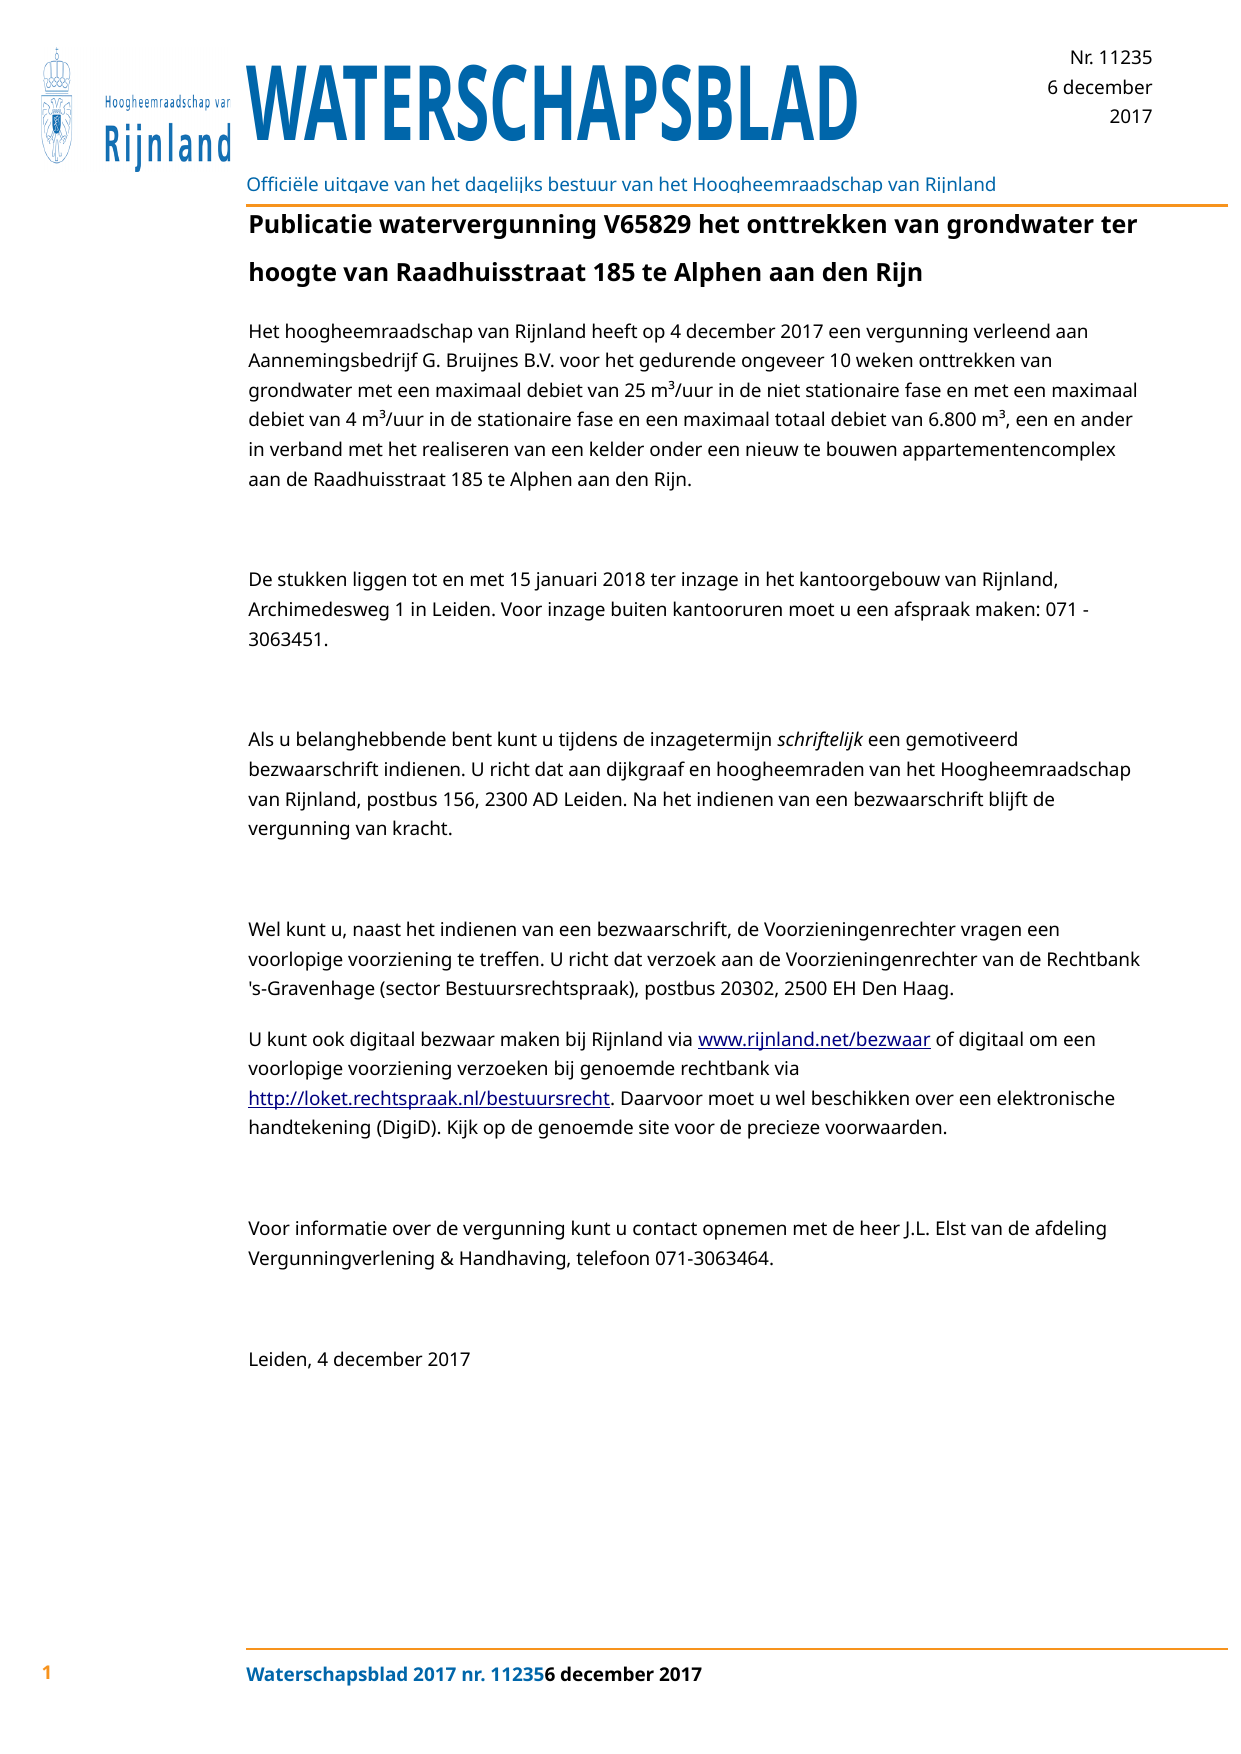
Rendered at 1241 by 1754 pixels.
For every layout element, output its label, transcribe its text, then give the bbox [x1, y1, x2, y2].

text Leiden, 4 december 2017 [248, 1346, 1152, 1372]
picture [41, 47, 231, 172]
text Als u belanghebbende bent kunt u tijdens de inzagetermijn schriftelijk een gemotiveerd bezwaarschrift indienen. U richt dat aan dijkgraaf en hoogheemraden van het Hoogheemraadschap van Rijnland, postbus 156, 2300 AD Leiden. Na het indienen van een bezwaarschrift blijft de vergunning van kracht. [248, 727, 1152, 841]
text U kunt ook digitaal bezwaar maken bij Rijnland via www.rijnland.net/bezwaar of digitaal om een voorlopige voorziening verzoeken bij genoemde rechtbank via http://loket.rechtspraak.nl/bestuursrecht. Daarvoor moet u wel beschikken over een elektronische handtekening (DigiD). Kijk op de genoemde site voor de precieze voorwaarden. [248, 1026, 1152, 1140]
text Wel kunt u, naast het indienen van een bezwaarschrift, de Voorzieningenrechter vragen een voorlopige voorziening te treffen. U richt dat verzoek aan de Voorzieningenrechter van de Rechtbank 's-Gravenhage (sector Bestuursrechtspraak), postbus 20302, 2500 EH Den Haag. [248, 916, 1152, 1001]
text Voor informatie over de vergunning kunt u contact opnemen met de heer J.L. Elst van de afdeling Vergunningverlening & Handhaving, telefoon 071-3063464. [248, 1215, 1152, 1271]
text De stukken liggen tot en met 15 januari 2018 ter inzage in het kantoorgebouw van Rijnland, Archimedesweg 1 in Leiden. Voor inzage buiten kantooruren moet u een afspraak maken: 071 - 3063451. [248, 567, 1152, 652]
text Het hoogheemraadschap van Rijnland heeft op 4 december 2017 een vergunning verleend aan Aannemingsbedrijf G. Bruijnes B.V. voor het gedurende ongeveer 10 weken onttrekken van grondwater met een maximaal debiet van 25 m³/uur in de niet stationaire fase en met een maximaal debiet van 4 m³/uur in de stationaire fase en een maximaal totaal debiet van 6.800 m³, een en ander in verband met het realiseren van een kelder onder een nieuw te bouwen appartementencomplex aan de Raadhuisstraat 185 te Alphen aan den Rijn. [248, 318, 1152, 492]
text Publicatie watervergunning V65829 het onttrekken van grondwater ter hoogte van Raadhuisstraat 185 te Alphen aan den Rijn [248, 207, 1152, 288]
